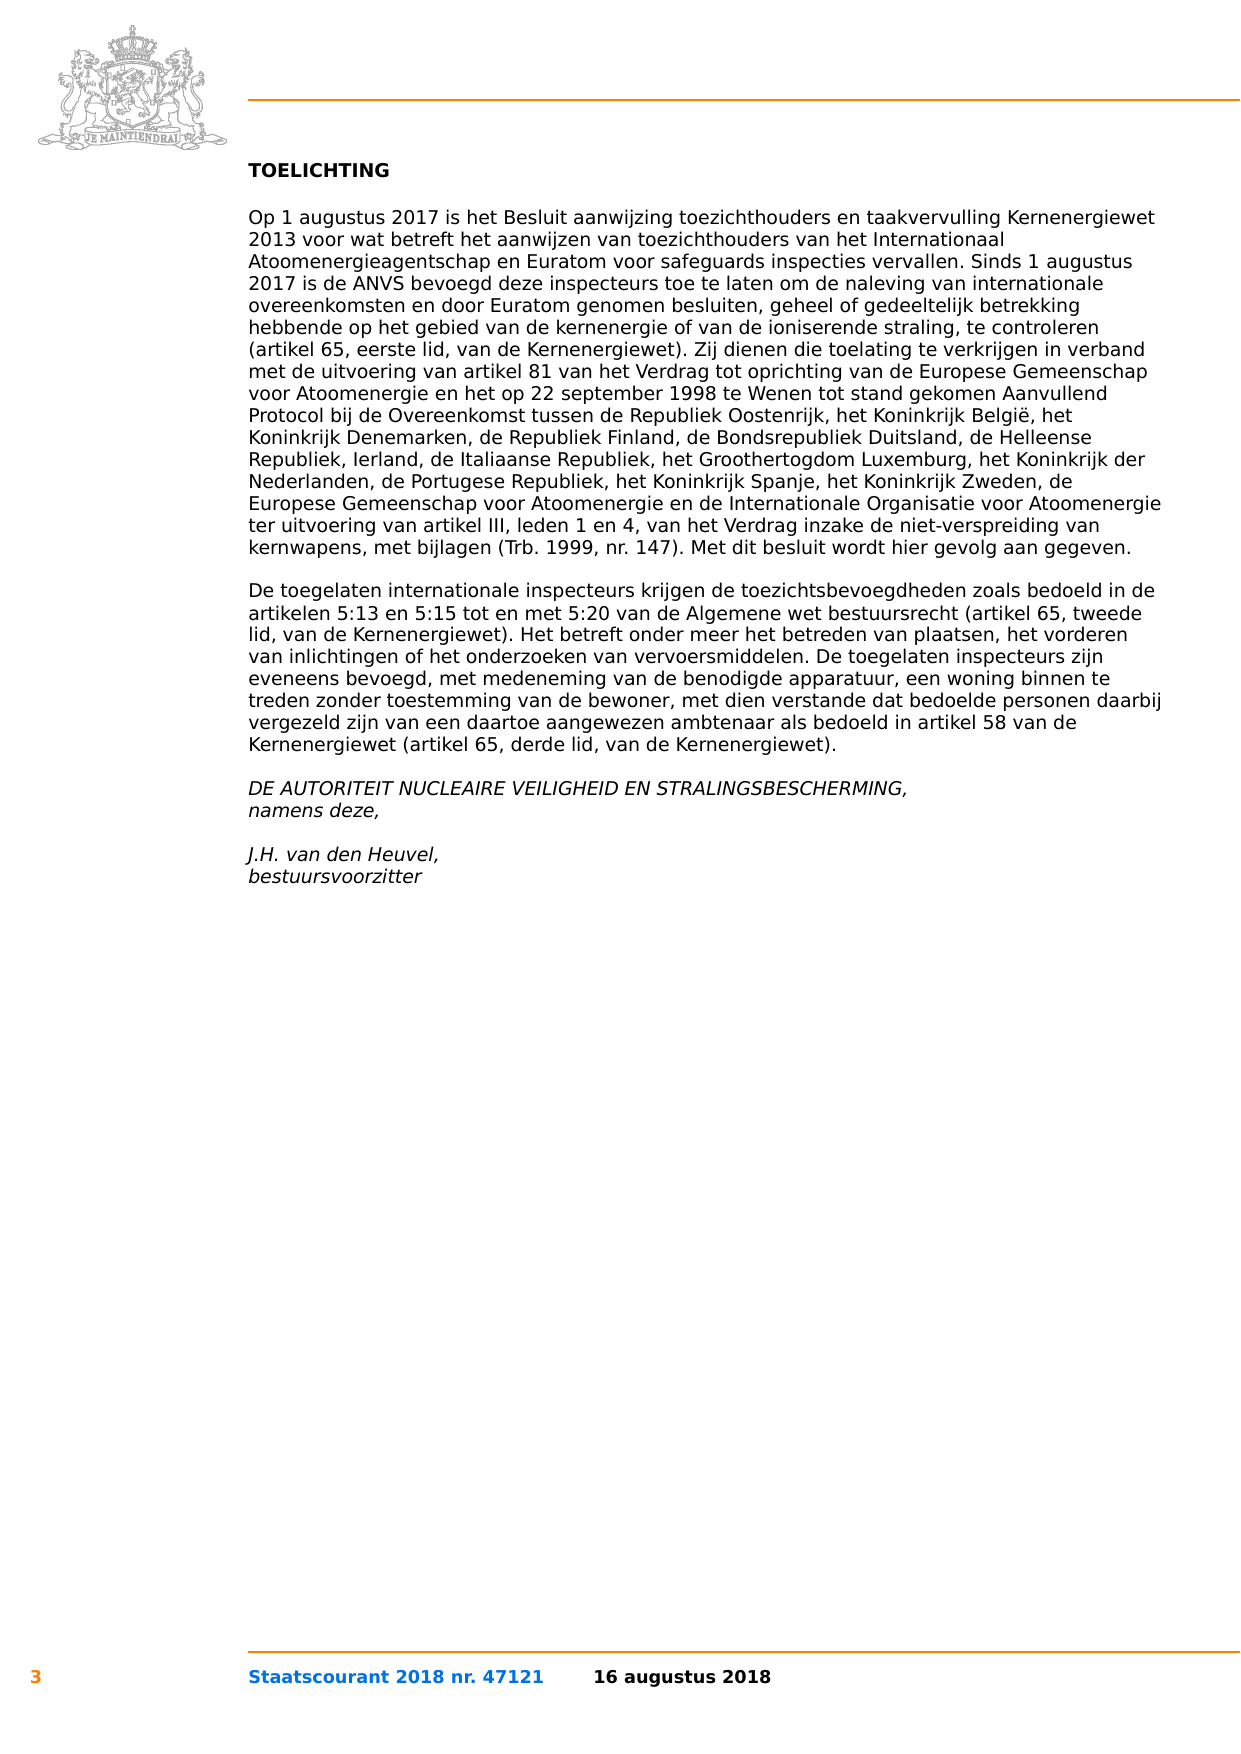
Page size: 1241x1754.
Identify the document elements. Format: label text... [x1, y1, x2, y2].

text De toegelaten internationale inspecteurs krijgen de toezichtsbevoegdheden zoals bedoeld in de artikelen 5:13 en 5:15 tot en met 5:20 van de Algemene wet bestuursrecht (artikel 65, tweede lid, van de Kernenergiewet). Het betreft onder meer het betreden van plaatsen, het vorderen van inlichtingen of het onderzoeken van vervoersmiddelen. De toegelaten inspecteurs zijn eveneens bevoegd, met medeneming van de benodigde apparatuur, een woning binnen te treden zonder toestemming van de bewoner, met dien verstande dat bedoelde personen daarbij vergezeld zijn van een daartoe aangewezen ambtenaar als bedoeld in artikel 58 van de Kernenergiewet (artikel 65, derde lid, van de Kernenergiewet). [248, 580, 1163, 756]
text DE AUTORITEIT NUCLEAIRE VEILIGHEID EN STRALINGSBESCHERMING, namens deze, J.H. van den Heuvel, bestuursvoorzitter [248, 778, 1163, 888]
subtitle TOELICHTING [248, 160, 1163, 182]
text Op 1 augustus 2017 is het Besluit aanwijzing toezichthouders en taakvervulling Kernenergiewet 2013 voor wat betreft het aanwijzen van toezichthouders van het Internationaal Atoomenergieagentschap en Euratom voor safeguards inspecties vervallen. Sinds 1 augustus 2017 is de ANVS bevoegd deze inspecteurs toe te laten om de naleving van internationale overeenkomsten en door Euratom genomen besluiten, geheel of gedeeltelijk betrekking hebbende op het gebied van de kernenergie of van de ioniserende straling, te controleren (artikel 65, eerste lid, van de Kernenergiewet). Zij dienen die toelating te verkrijgen in verband met de uitvoering van artikel 81 van het Verdrag tot oprichting van de Europese Gemeenschap voor Atoomenergie en het op 22 september 1998 te Wenen tot stand gekomen Aanvullend Protocol bij de Overeenkomst tussen de Republiek Oostenrijk, het Koninkrijk België, het Koninkrijk Denemarken, de Republiek Finland, de Bondsrepubliek Duitsland, de Helleense Republiek, Ierland, de Italiaanse Republiek, het Groothertogdom Luxemburg, het Koninkrijk der Nederlanden, de Portugese Republiek, het Koninkrijk Spanje, het Koninkrijk Zweden, de Europese Gemeenschap voor Atoomenergie en de Internationale Organisatie voor Atoomenergie ter uitvoering van artikel III, leden 1 en 4, van het Verdrag inzake de niet-verspreiding van kernwapens, met bijlagen (Trb. 1999, nr. 147). Met dit besluit wordt hier gevolg aan gegeven. [248, 207, 1163, 558]
picture [38, 25, 227, 150]
